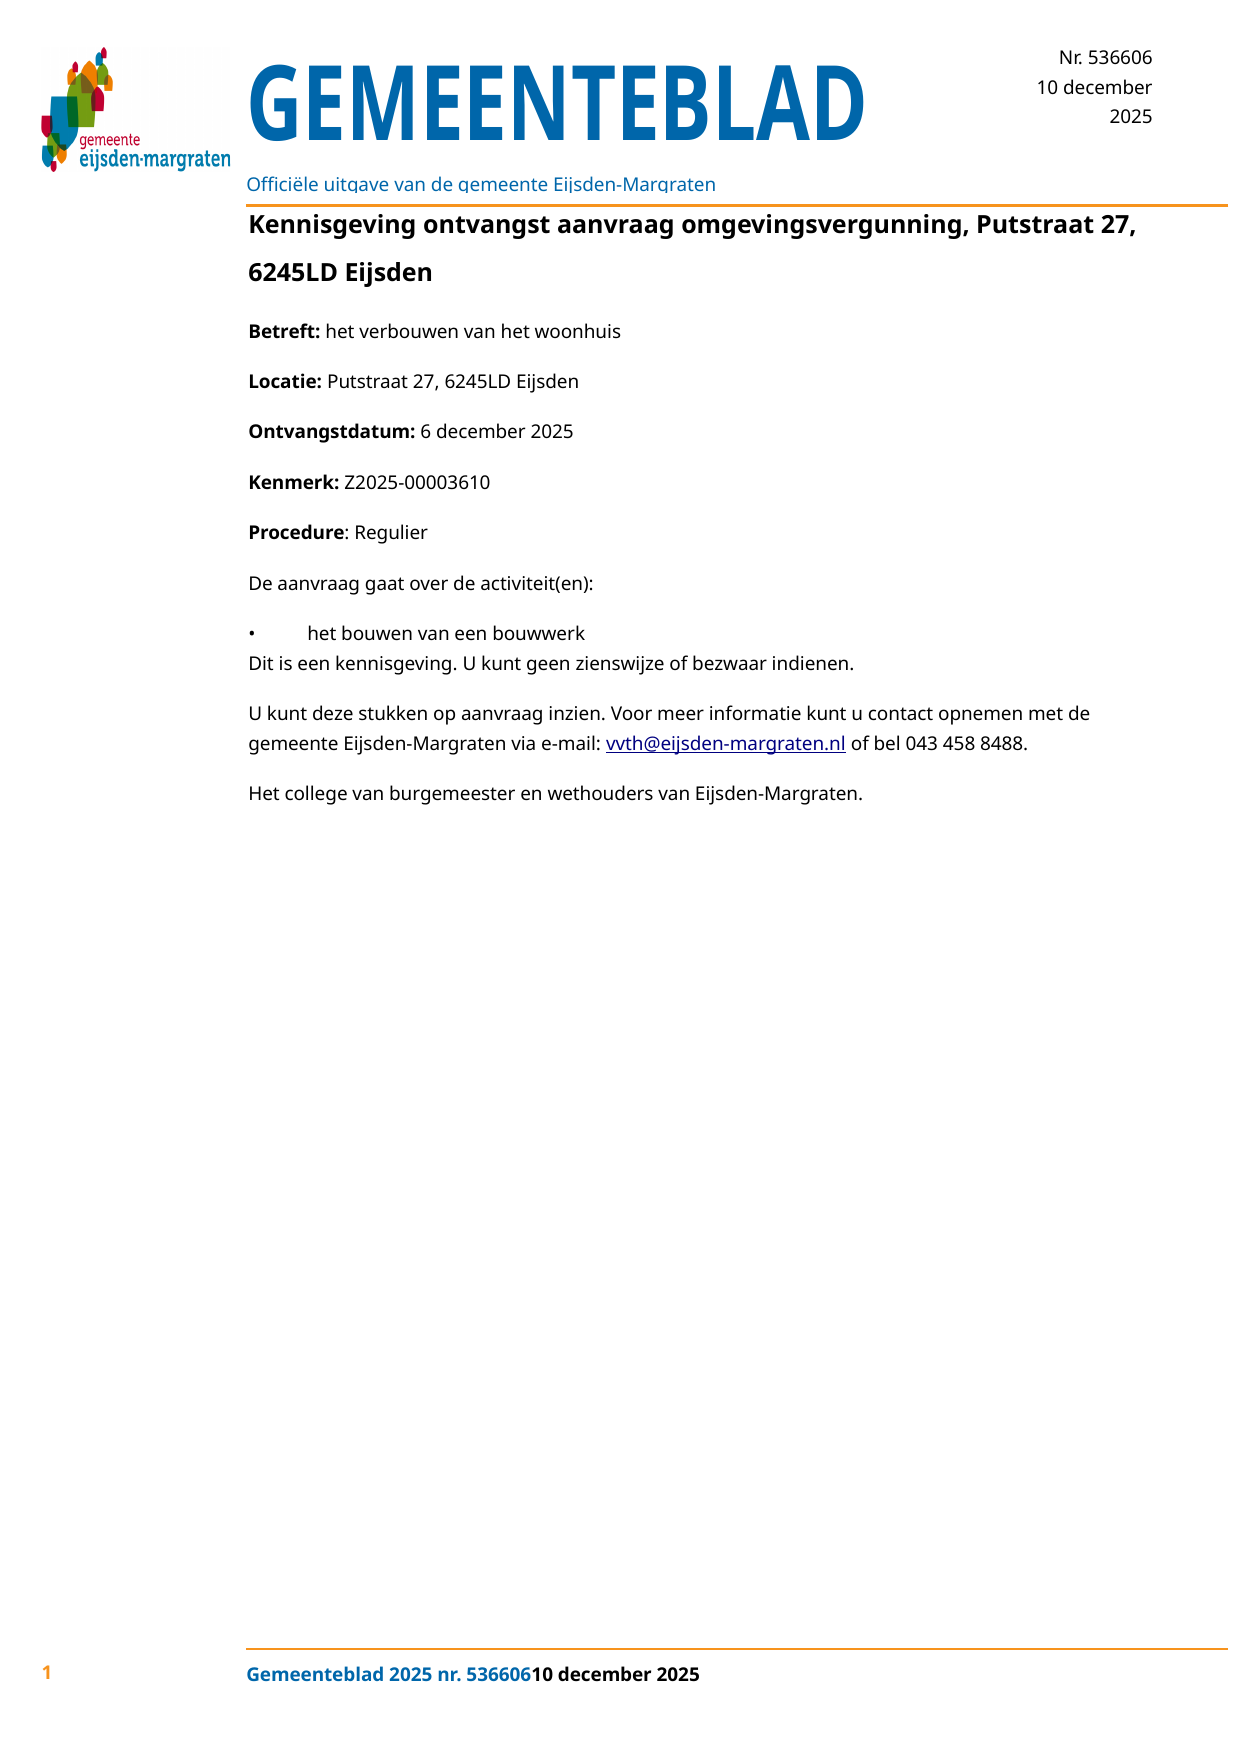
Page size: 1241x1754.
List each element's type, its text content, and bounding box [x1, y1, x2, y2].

text Locatie: Putstraat 27, 6245LD Eijsden [248, 368, 1152, 394]
text Dit is een kennisgeving. U kunt geen zienswijze of bezwaar indienen. [248, 650, 1152, 676]
text Het college van burgemeester en wethouders van Eijsden-Margraten. [248, 780, 1152, 806]
text Ontvangstdatum: 6 december 2025 [248, 419, 1152, 444]
picture [41, 47, 231, 172]
text Procedure: Regulier [248, 519, 1152, 545]
text Kenmerk: Z2025-00003610 [248, 469, 1152, 495]
list het bouwen van een bouwwerk [248, 620, 1152, 646]
text Kennisgeving ontvangst aanvraag omgevingsvergunning, Putstraat 27, 6245LD Eijsden [248, 207, 1152, 288]
text Betreft: het verbouwen van het woonhuis [248, 318, 1152, 344]
text U kunt deze stukken op aanvraag inzien. Voor meer informatie kunt u contact opnemen met de gemeente Eijsden-Margraten via e-mail: vvth@eijsden-margraten.nl of bel 043 458 8488. [248, 700, 1152, 756]
text De aanvraag gaat over de activiteit(en): [248, 570, 1152, 596]
